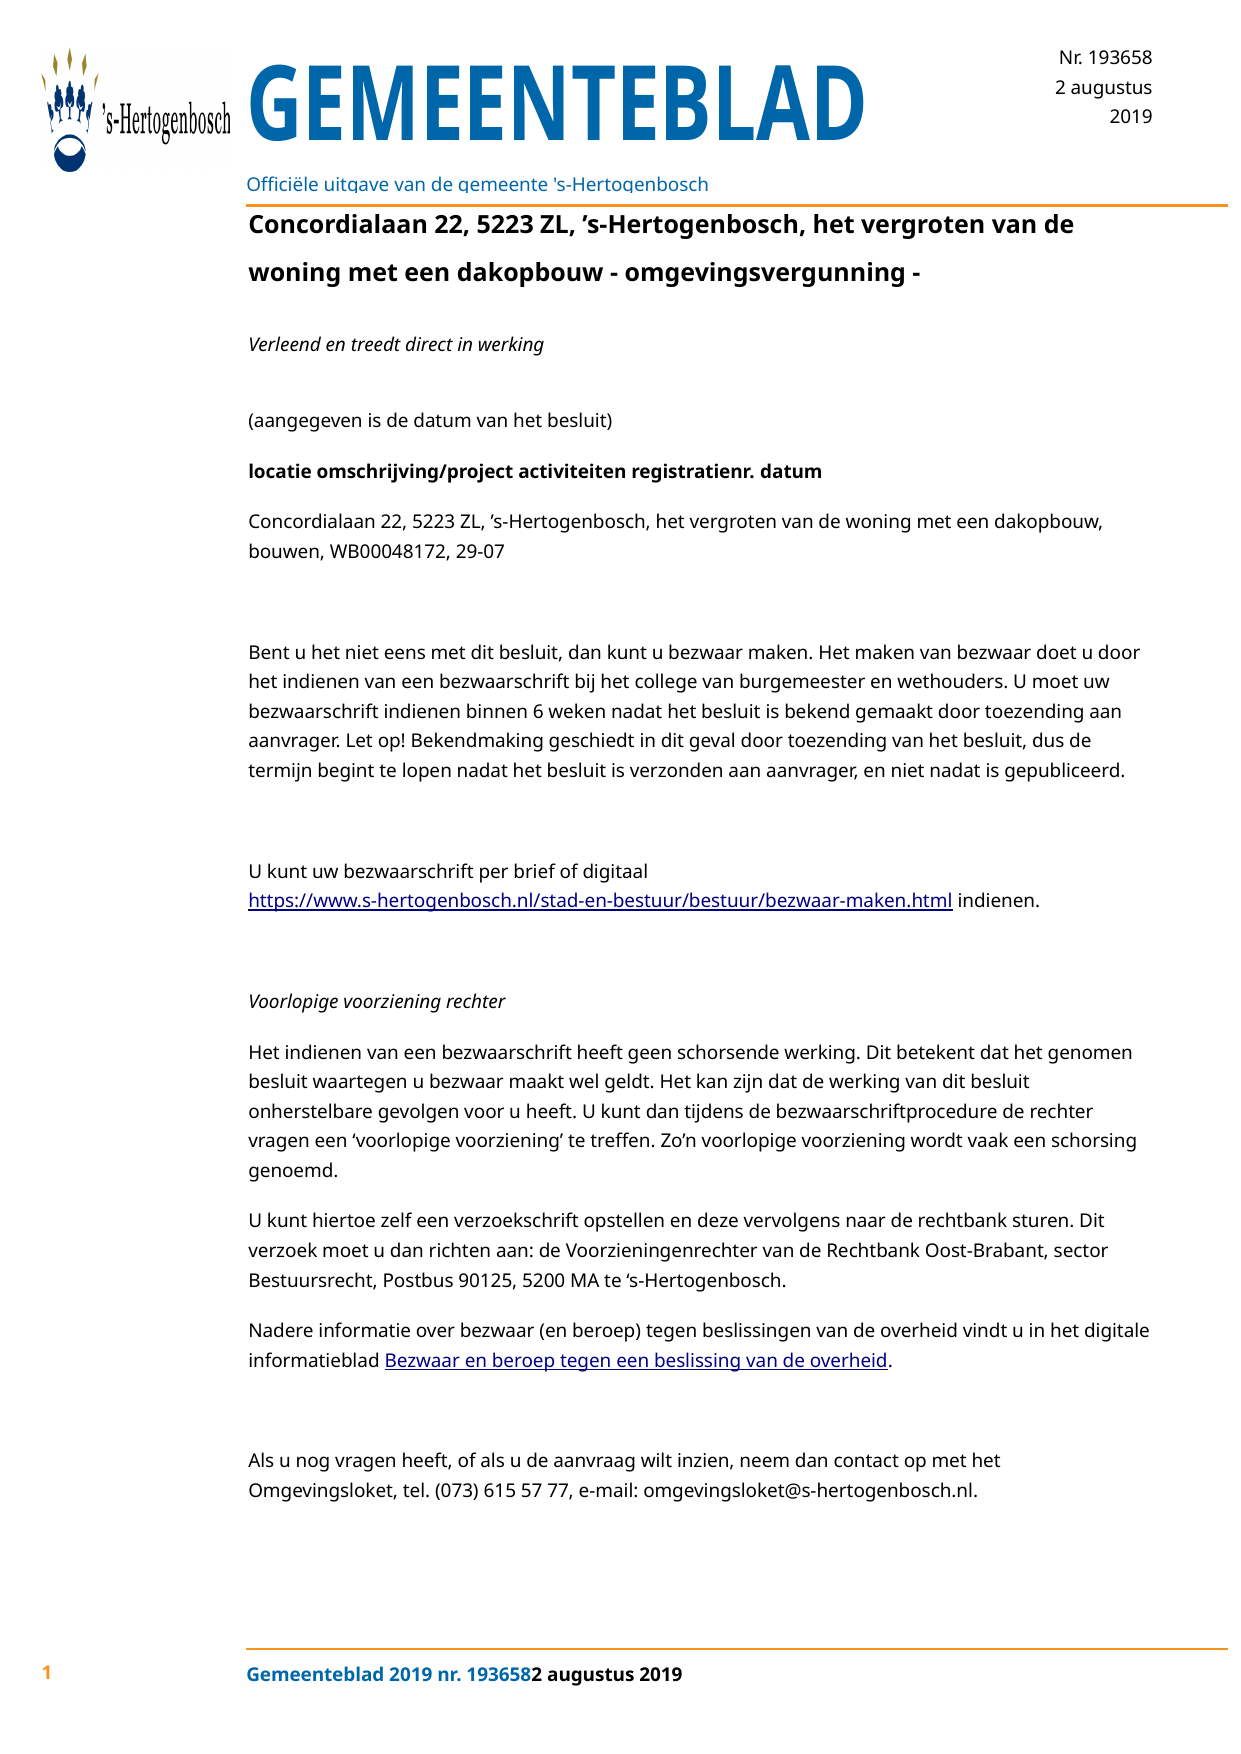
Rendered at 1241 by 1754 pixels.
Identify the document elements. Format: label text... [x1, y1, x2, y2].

text U kunt hiertoe zelf een verzoekschrift opstellen en deze vervolgens naar de rechtbank sturen. Dit verzoek moet u dan richten aan: de Voorzieningenrechter van de Rechtbank Oost-Brabant, sector Bestuursrecht, Postbus 90125, 5200 MA te ‘s-Hertogenbosch. [248, 1208, 1152, 1292]
text Voorlopige voorziening rechter [248, 988, 1152, 1014]
text U kunt uw bezwaarschrift per brief of digitaal https://www.s-hertogenbosch.nl/stad-en-bestuur/bestuur/bezwaar-maken.html indienen. [248, 858, 1152, 913]
text locatie omschrijving/project activiteiten registratienr. datum [248, 458, 1152, 484]
text (aangegeven is de datum van het besluit) [248, 408, 1152, 433]
text Nadere informatie over bezwaar (en beroep) tegen beslissingen van de overheid vindt u in het digitale informatieblad Bezwaar en beroep tegen een beslissing van de overheid. [248, 1317, 1152, 1372]
picture [41, 47, 231, 172]
text Als u nog vragen heeft, of als u de aanvraag wilt inzien, neem dan contact op met het Omgevingsloket, tel. (073) 615 57 77, e-mail: omgevingsloket@s-hertogenbosch.nl. [248, 1448, 1152, 1503]
text Het indienen van een bezwaarschrift heeft geen schorsende werking. Dit betekent dat het genomen besluit waartegen u bezwaar maakt wel geldt. Het kan zijn dat de werking van dit besluit onherstelbare gevolgen voor u heeft. U kunt dan tijdens de bezwaarschriftprocedure de rechter vragen een ‘voorlopige voorziening’ te treffen. Zo’n voorlopige voorziening wordt vaak een schorsing genoemd. [248, 1039, 1152, 1183]
text Concordialaan 22, 5223 ZL, ’s-Hertogenbosch, het vergroten van de woning met een dakopbouw - omgevingsvergunning - [248, 207, 1152, 288]
text Concordialaan 22, 5223 ZL, ’s-Hertogenbosch, het vergroten van de woning met een dakopbouw, bouwen, WB00048172, 29-07 [248, 508, 1152, 564]
text Verleend en treedt direct in werking [248, 331, 1152, 357]
text Bent u het niet eens met dit besluit, dan kunt u bezwaar maken. Het maken van bezwaar doet u door het indienen van een bezwaarschrift bij het college van burgemeester en wethouders. U moet uw bezwaarschrift indienen binnen 6 weken nadat het besluit is bekend gemaakt door toezending aan aanvrager. Let op! Bekendmaking geschiedt in dit geval door toezending van het besluit, dus de termijn begint te lopen nadat het besluit is verzonden aan aanvrager, en niet nadat is gepubliceerd. [248, 639, 1152, 783]
